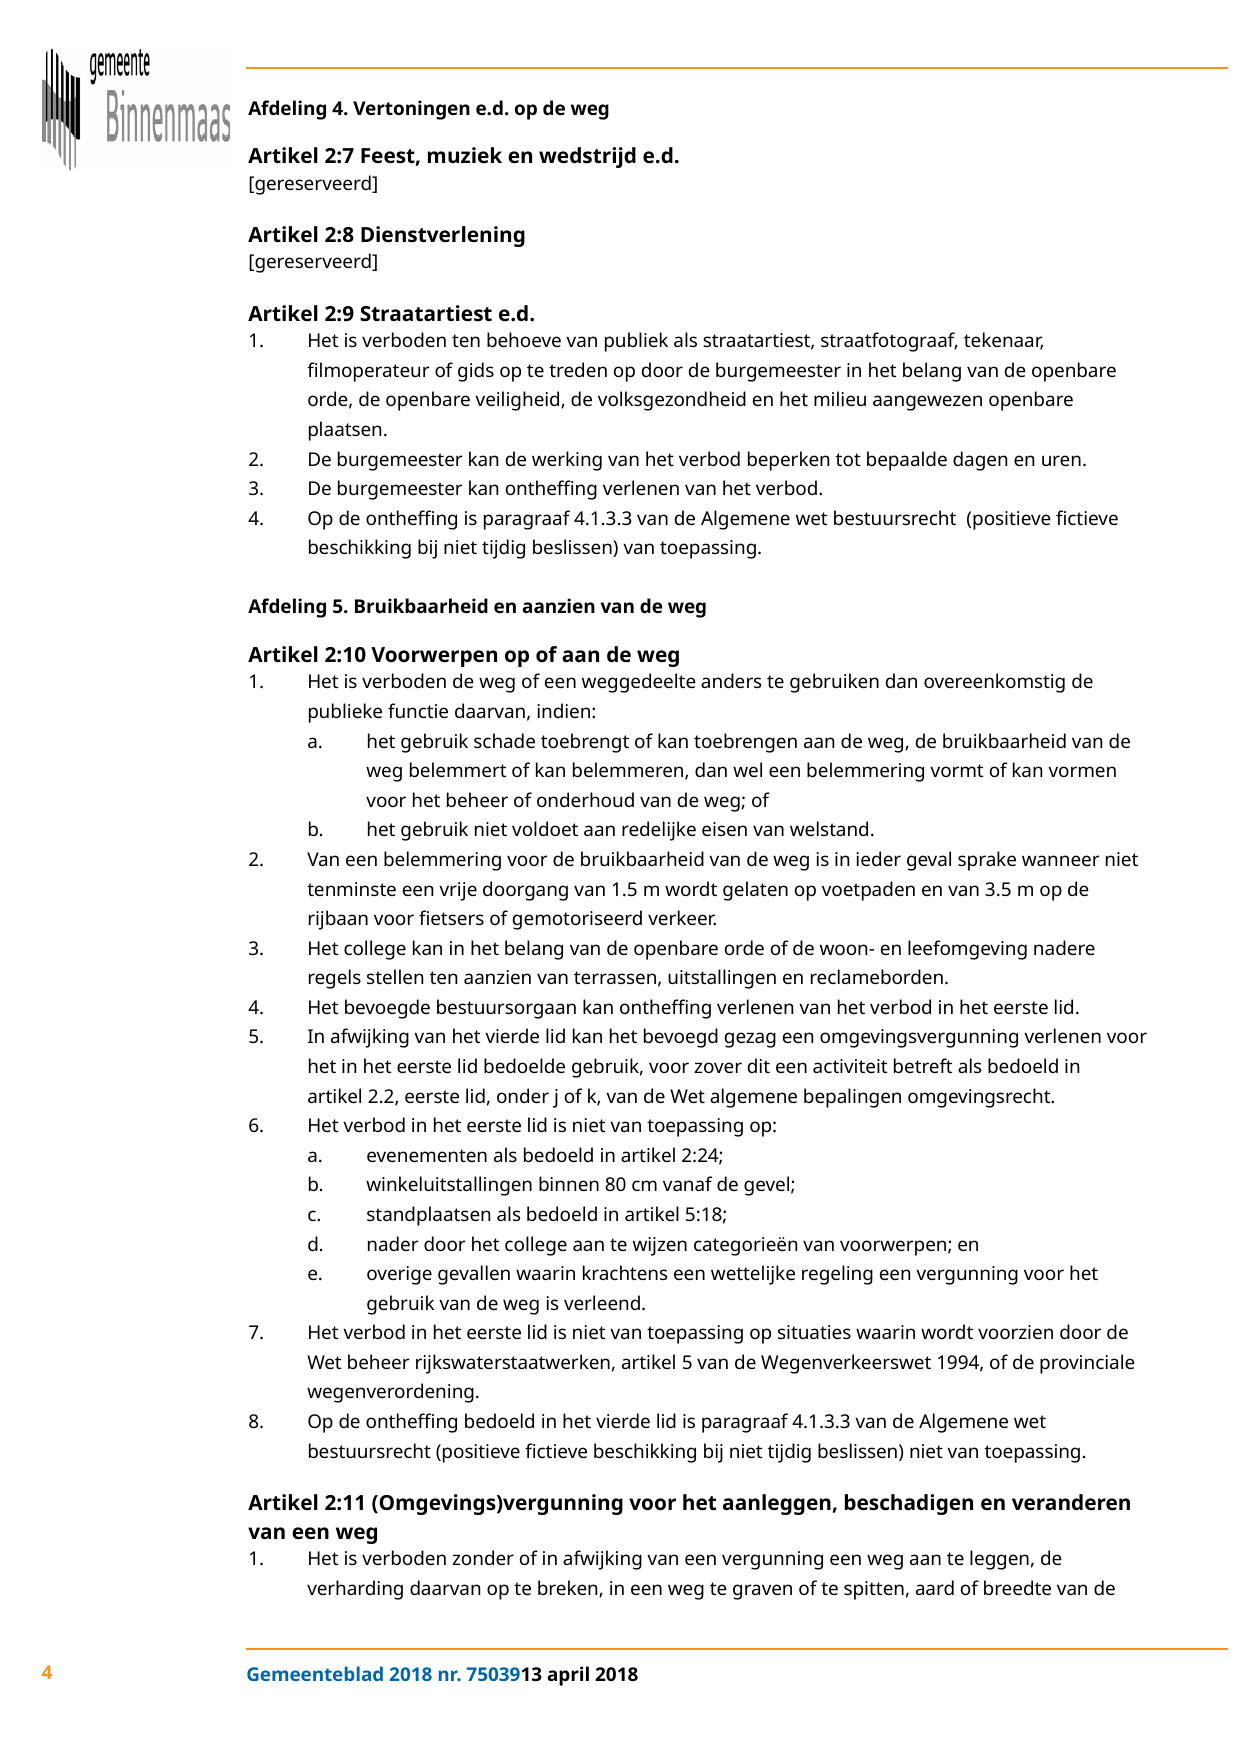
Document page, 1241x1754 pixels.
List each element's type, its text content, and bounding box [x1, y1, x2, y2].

list Het verbod in het eerste lid is niet van toepassing op situaties waarin wordt voorzien door de Wet beheer rijkswaterstaatwerken, artikel 5 van de Wegenverkeerswet 1994, of de provinciale wegenverordening. [248, 1319, 1152, 1404]
text Artikel 2:10 Voorwerpen op of aan de weg [248, 640, 1152, 669]
list Het is verboden ten behoeve van publiek als straatartiest, straatfotograaf, tekenaar, filmoperateur of gids op te treden op door de burgemeester in het belang van de openbare orde, de openbare veiligheid, de volksgezondheid en het milieu aangewezen openbare plaatsen. [248, 327, 1152, 442]
text Artikel 2:11 (Omgevings)vergunning voor het aanleggen, beschadigen en veranderen van een weg [248, 1488, 1152, 1545]
list In afwijking van het vierde lid kan het bevoegd gezag een omgevingsvergunning verlenen voor het in het eerste lid bedoelde gebruik, voor zover dit een activiteit betreft als bedoeld in artikel 2.2, eerste lid, onder j of k, van de Wet algemene bepalingen omgevingsrecht. [248, 1024, 1152, 1109]
text Afdeling 4. Vertoningen e.d. op de weg [248, 95, 1152, 121]
list Het is verboden zonder of in afwijking van een vergunning een weg aan te leggen, de verharding daarvan op te breken, in een weg te graven of te spitten, aard of breedte van de [248, 1545, 1152, 1601]
picture [41, 47, 231, 172]
list het gebruik niet voldoet aan redelijke eisen van welstand. [307, 817, 1152, 842]
list evenementen als bedoeld in artikel 2:24; [307, 1142, 1152, 1168]
text [gereserveerd] [248, 170, 1152, 196]
text Artikel 2:7 Feest, muziek en wedstrijd e.d. [248, 141, 1152, 170]
text Artikel 2:8 Dienstverlening [248, 220, 1152, 249]
list standplaatsen als bedoeld in artikel 5:18; [307, 1201, 1152, 1227]
list De burgemeester kan ontheffing verlenen van het verbod. [248, 475, 1152, 501]
list Op de ontheffing bedoeld in het vierde lid is paragraaf 4.1.3.3 van de Algemene wet bestuursrecht (positieve fictieve beschikking bij niet tijdig beslissen) niet van toepassing. [248, 1408, 1152, 1464]
list het gebruik schade toebrengt of kan toebrengen aan de weg, de bruikbaarheid van de weg belemmert of kan belemmeren, dan wel een belemmering vormt of kan vormen voor het beheer of onderhoud van de weg; of [307, 728, 1152, 813]
list Het verbod in het eerste lid is niet van toepassing op: [248, 1112, 1152, 1138]
list Het college kan in het belang van de openbare orde of de woon- en leefomgeving nadere regels stellen ten aanzien van terrassen, uitstallingen en reclameborden. [248, 935, 1152, 990]
list Het bevoegde bestuursorgaan kan ontheffing verlenen van het verbod in het eerste lid. [248, 994, 1152, 1020]
list overige gevallen waarin krachtens een wettelijke regeling een vergunning voor het gebruik van de weg is verleend. [307, 1260, 1152, 1316]
list De burgemeester kan de werking van het verbod beperken tot bepaalde dagen en uren. [248, 446, 1152, 472]
text Afdeling 5. Bruikbaarheid en aanzien van de weg [248, 594, 1152, 619]
text Artikel 2:9 Straatartiest e.d. [248, 299, 1152, 327]
list Het is verboden de weg of een weggedeelte anders te gebruiken dan overeenkomstig de publieke functie daarvan, indien: [248, 669, 1152, 724]
list Op de ontheffing is paragraaf 4.1.3.3 van de Algemene wet bestuursrecht (positieve fictieve beschikking bij niet tijdig beslissen) van toepassing. [248, 505, 1152, 560]
text [gereserveerd] [248, 249, 1152, 274]
list Van een belemmering voor de bruikbaarheid van de weg is in ieder geval sprake wanneer niet tenminste een vrije doorgang van 1.5 m wordt gelaten op voetpaden en van 3.5 m op de rijbaan voor fietsers of gemotoriseerd verkeer. [248, 846, 1152, 931]
list nader door het college aan te wijzen categorieën van voorwerpen; en [307, 1231, 1152, 1257]
list winkeluitstallingen binnen 80 cm vanaf de gevel; [307, 1172, 1152, 1197]
